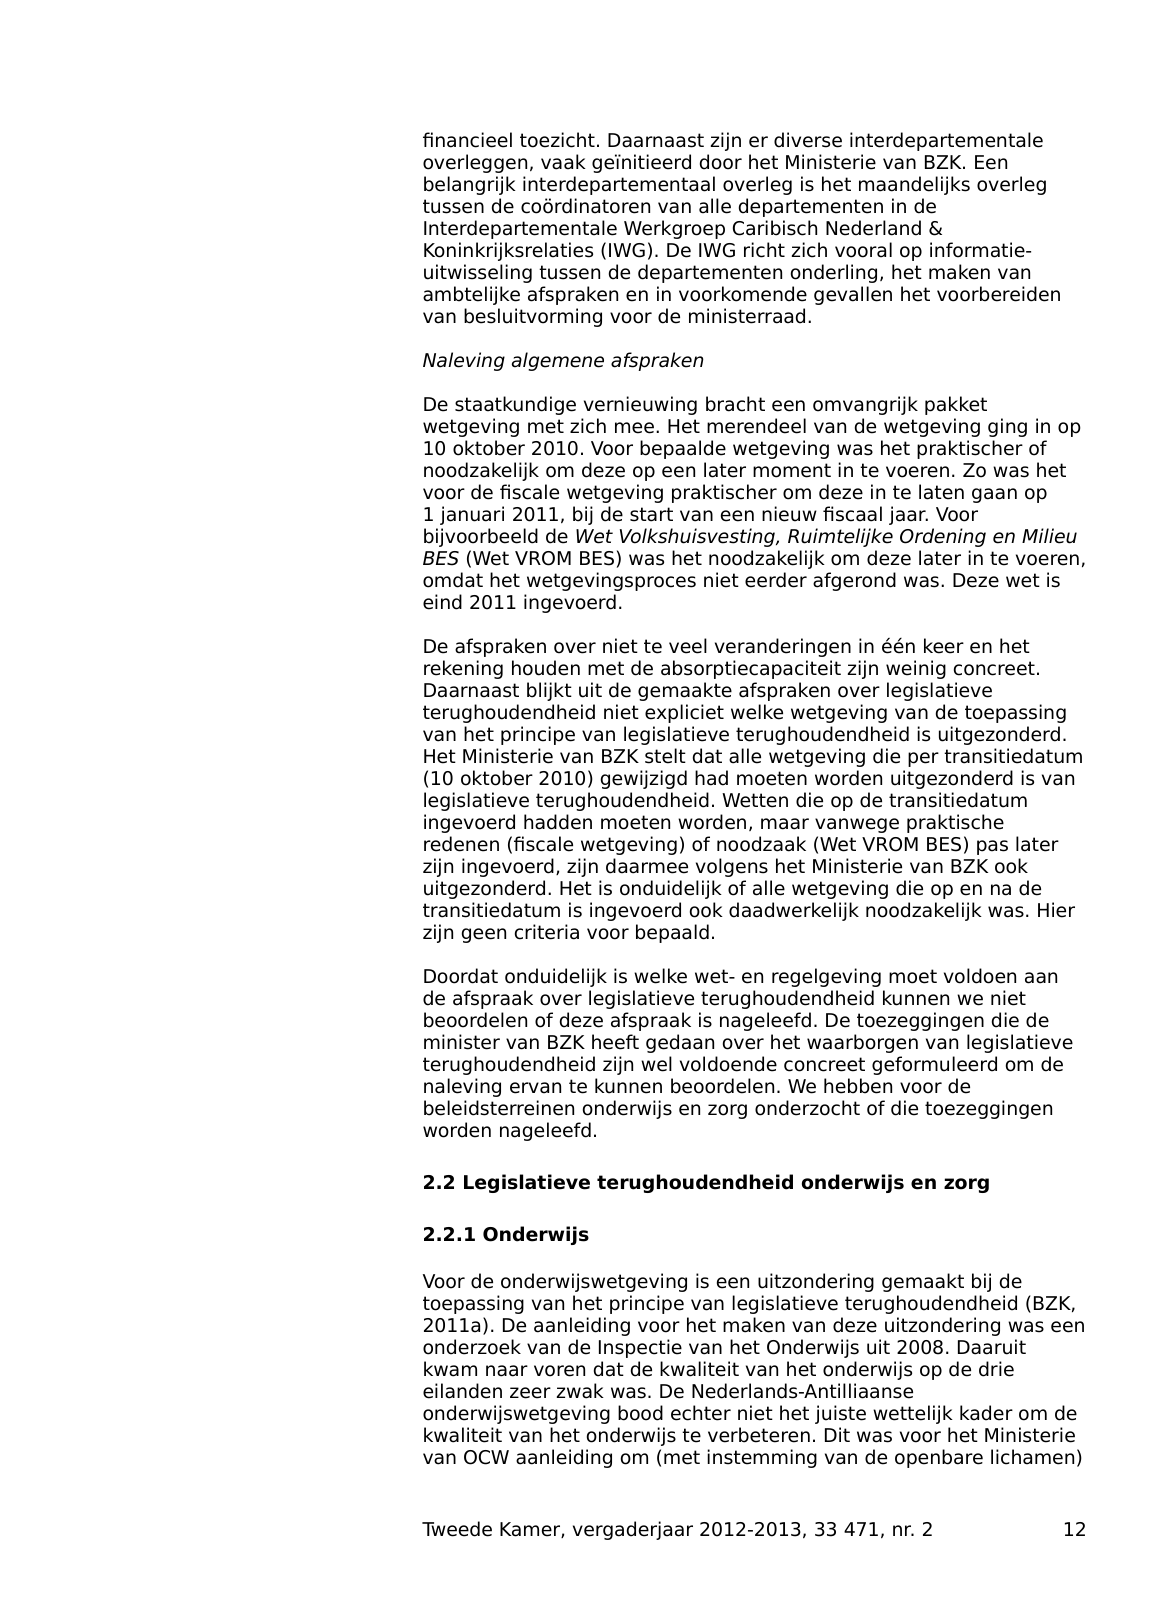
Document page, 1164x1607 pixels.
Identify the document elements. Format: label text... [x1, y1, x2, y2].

text Doordat onduidelijk is welke wet- en regelgeving moet voldoen aan de afspraak over legislatieve terughoudendheid kunnen we niet beoordelen of deze afspraak is nageleefd. De toezeggingen die de minister van BZK heeft gedaan over het waarborgen van legislatieve terughoudendheid zijn wel voldoende concreet geformuleerd om de naleving ervan te kunnen beoordelen. We hebben voor de beleidsterreinen onderwijs en zorg onderzocht of die toezeggingen worden nageleefd. [422, 966, 1087, 1142]
text De staatkundige vernieuwing bracht een omvangrijk pakket wetgeving met zich mee. Het merendeel van de wetgeving ging in op 10 oktober 2010. Voor bepaalde wetgeving was het praktischer of noodzakelijk om deze op een later moment in te voeren. Zo was het voor de fiscale wetgeving praktischer om deze in te laten gaan op 1 januari 2011, bij de start van een nieuw fiscaal jaar. Voor bijvoorbeeld de Wet Volkshuisvesting, Ruimtelijke Ordening en Milieu BES (Wet VROM BES) was het noodzakelijk om deze later in te voeren, omdat het wetgevingsproces niet eerder afgerond was. Deze wet is eind 2011 ingevoerd. [422, 394, 1087, 614]
subtitle 2.2.1 Onderwijs [422, 1224, 1087, 1246]
text financieel toezicht. Daarnaast zijn er diverse interdepartementale overleggen, vaak geïnitieerd door het Ministerie van BZK. Een belangrijk interdepartementaal overleg is het maandelijks overleg tussen de coördinatoren van alle departementen in de Interdepartementale Werkgroep Caribisch Nederland & Koninkrijksrelaties (IWG). De IWG richt zich vooral op informatie-uitwisseling tussen de departementen onderling, het maken van ambtelijke afspraken en in voorkomende gevallen het voorbereiden van besluitvorming voor de ministerraad. [422, 130, 1087, 328]
subtitle Naleving algemene afspraken [422, 350, 1087, 372]
text Voor de onderwijswetgeving is een uitzondering gemaakt bij de toepassing van het principe van legislatieve terughoudendheid (BZK, 2011a). De aanleiding voor het maken van deze uitzondering was een onderzoek van de Inspectie van het Onderwijs uit 2008. Daaruit kwam naar voren dat de kwaliteit van het onderwijs op de drie eilanden zeer zwak was. De Nederlands-Antilliaanse onderwijswetgeving bood echter niet het juiste wettelijk kader om de kwaliteit van het onderwijs te verbeteren. Dit was voor het Ministerie van OCW aanleiding om (met instemming van de openbare lichamen) [422, 1271, 1087, 1468]
text De afspraken over niet te veel veranderingen in één keer en het rekening houden met de absorptiecapaciteit zijn weinig concreet. Daarnaast blijkt uit de gemaakte afspraken over legislatieve terughoudendheid niet expliciet welke wetgeving van de toepassing van het principe van legislatieve terughoudendheid is uitgezonderd. Het Ministerie van BZK stelt dat alle wetgeving die per transitiedatum (10 oktober 2010) gewijzigd had moeten worden uitgezonderd is van legislatieve terughoudendheid. Wetten die op de transitiedatum ingevoerd hadden moeten worden, maar vanwege praktische redenen (fiscale wetgeving) of noodzaak (Wet VROM BES) pas later zijn ingevoerd, zijn daarmee volgens het Ministerie van BZK ook uitgezonderd. Het is onduidelijk of alle wetgeving die op en na de transitiedatum is ingevoerd ook daadwerkelijk noodzakelijk was. Hier zijn geen criteria voor bepaald. [422, 636, 1087, 944]
subtitle 2.2 Legislatieve terughoudendheid onderwijs en zorg [422, 1172, 1087, 1194]
